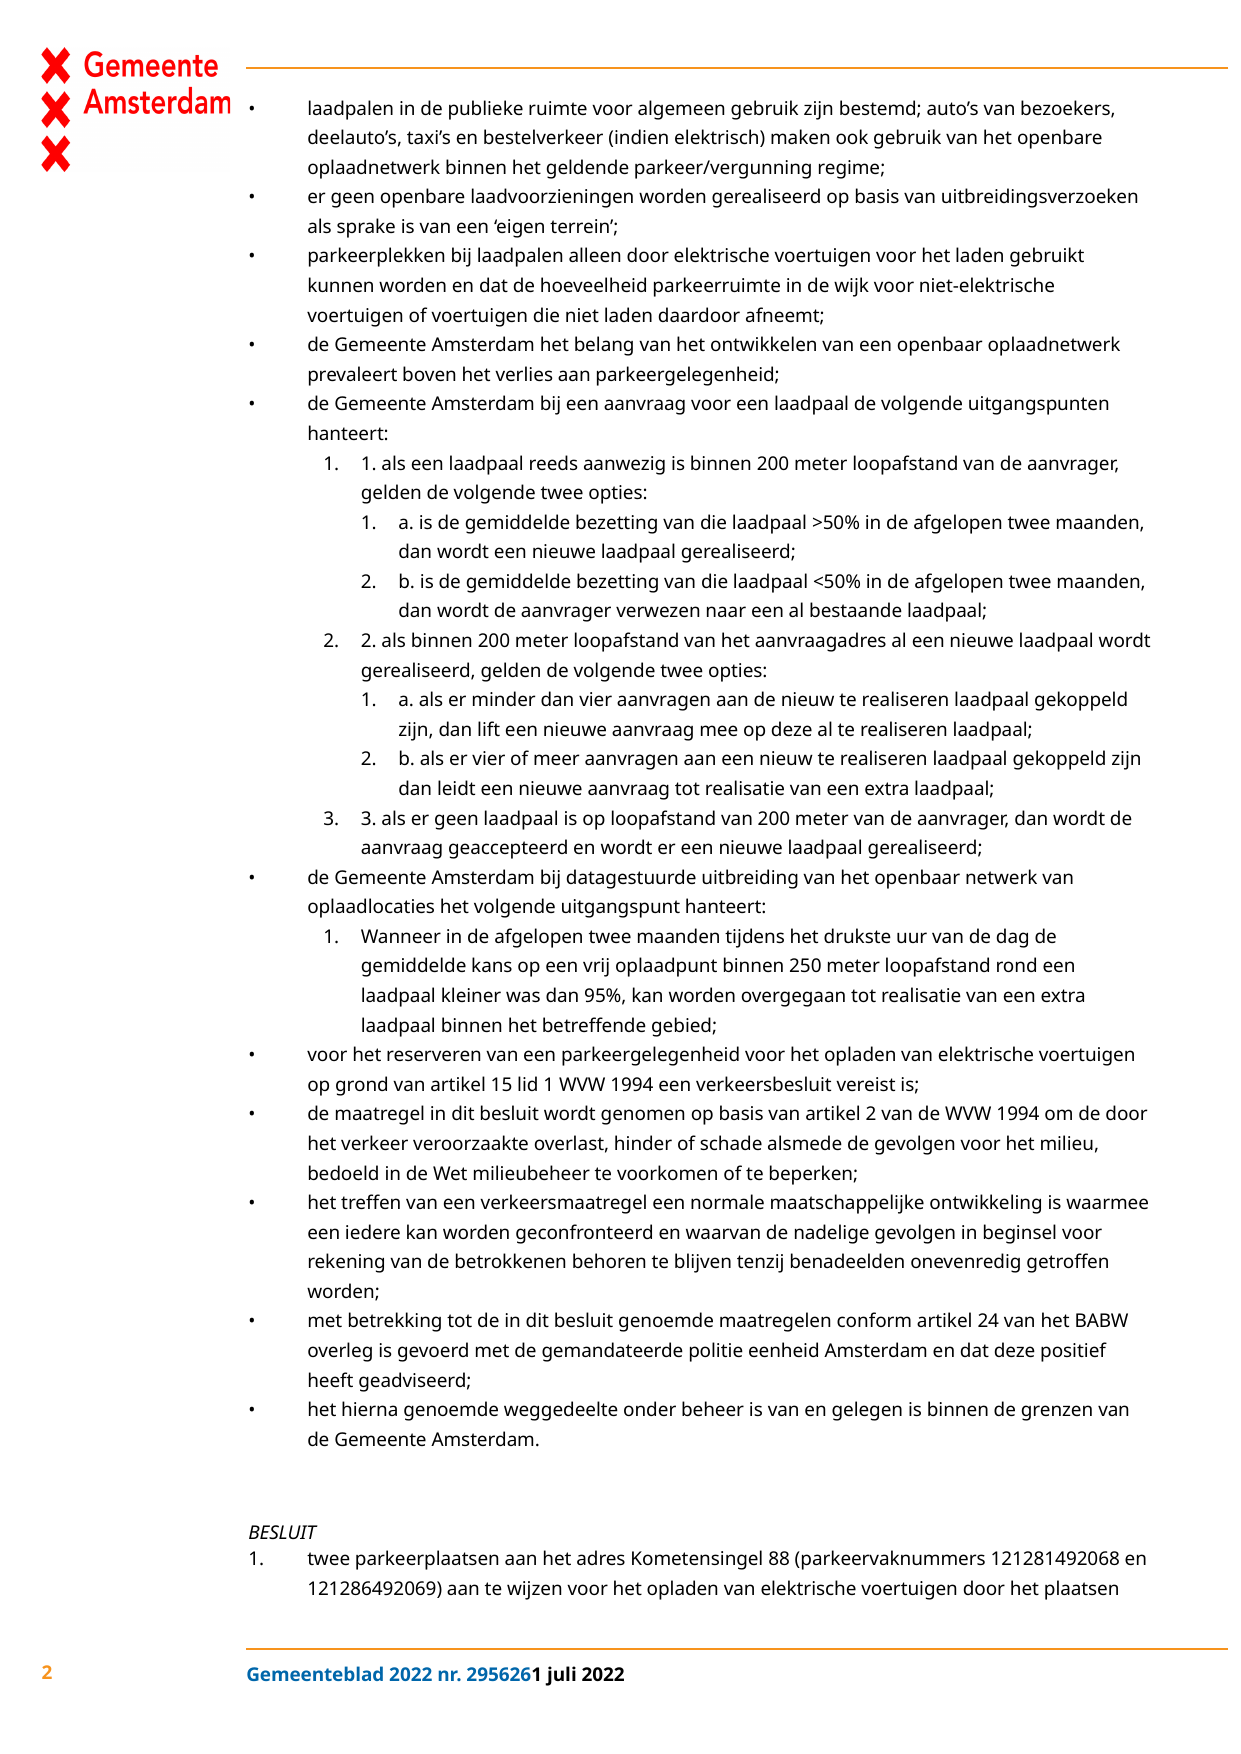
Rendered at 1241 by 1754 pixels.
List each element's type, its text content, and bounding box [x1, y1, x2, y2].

list 1. als een laadpaal reeds aanwezig is binnen 200 meter loopafstand van de aanvrager, gelden de volgende twee opties: [323, 450, 1152, 505]
list de Gemeente Amsterdam bij datagestuurde uitbreiding van het openbaar netwerk van oplaadlocaties het volgende uitgangspunt hanteert: [248, 864, 1152, 919]
list 2. als binnen 200 meter loopafstand van het aanvraagadres al een nieuwe laadpaal wordt gerealiseerd, gelden de volgende twee opties: [323, 627, 1152, 683]
list b. als er vier of meer aanvragen aan een nieuw te realiseren laadpaal gekoppeld zijn dan leidt een nieuwe aanvraag tot realisatie van een extra laadpaal; [361, 746, 1152, 801]
list met betrekking tot de in dit besluit genoemde maatregelen conform artikel 24 van het BABW overleg is gevoerd met de gemandateerde politie eenheid Amsterdam en dat deze positief heeft geadviseerd; [248, 1308, 1152, 1393]
list de maatregel in dit besluit wordt genomen op basis van artikel 2 van de WVW 1994 om de door het verkeer veroorzaakte overlast, hinder of schade alsmede de gevolgen voor het milieu, bedoeld in de Wet milieubeheer te voorkomen of te beperken; [248, 1101, 1152, 1186]
list twee parkeerplaatsen aan het adres Kometensingel 88 (parkeervaknummers 121281492068 en 121286492069) aan te wijzen voor het opladen van elektrische voertuigen door het plaatsen [248, 1545, 1152, 1601]
list het hierna genoemde weggedeelte onder beheer is van en gelegen is binnen de grenzen van de Gemeente Amsterdam. [248, 1396, 1152, 1452]
list het treffen van een verkeersmaatregel een normale maatschappelijke ontwikkeling is waarmee een iedere kan worden geconfronteerd en waarvan de nadelige gevolgen in beginsel voor rekening van de betrokkenen behoren te blijven tenzij benadeelden onevenredig getroffen worden; [248, 1189, 1152, 1304]
list Wanneer in de afgelopen twee maanden tijdens het drukste uur van de dag de gemiddelde kans op een vrij oplaadpunt binnen 250 meter loopafstand rond een laadpaal kleiner was dan 95%, kan worden overgegaan tot realisatie van een extra laadpaal binnen het betreffende gebied; [323, 923, 1152, 1038]
list laadpalen in de publieke ruimte voor algemeen gebruik zijn bestemd; auto’s van bezoekers, deelauto’s, taxi’s en bestelverkeer (indien elektrisch) maken ook gebruik van het openbare oplaadnetwerk binnen het geldende parkeer/vergunning regime; [248, 95, 1152, 180]
list de Gemeente Amsterdam bij een aanvraag voor een laadpaal de volgende uitgangspunten hanteert: [248, 391, 1152, 446]
list a. als er minder dan vier aanvragen aan de nieuw te realiseren laadpaal gekoppeld zijn, dan lift een nieuwe aanvraag mee op deze al te realiseren laadpaal; [361, 686, 1152, 742]
list a. is de gemiddelde bezetting van die laadpaal >50% in de afgelopen twee maanden, dan wordt een nieuwe laadpaal gerealiseerd; [361, 509, 1152, 564]
list b. is de gemiddelde bezetting van die laadpaal <50% in de afgelopen twee maanden, dan wordt de aanvrager verwezen naar een al bestaande laadpaal; [361, 568, 1152, 623]
list 3. als er geen laadpaal is op loopafstand van 200 meter van de aanvrager, dan wordt de aanvraag geaccepteerd en wordt er een nieuwe laadpaal gerealiseerd; [323, 805, 1152, 860]
list parkeerplekken bij laadpalen alleen door elektrische voertuigen voor het laden gebruikt kunnen worden en dat de hoeveelheid parkeerruimte in de wijk voor niet-elektrische voertuigen of voertuigen die niet laden daardoor afneemt; [248, 243, 1152, 328]
list voor het reserveren van een parkeergelegenheid voor het opladen van elektrische voertuigen op grond van artikel 15 lid 1 WVW 1994 een verkeersbesluit vereist is; [248, 1041, 1152, 1097]
list de Gemeente Amsterdam het belang van het ontwikkelen van een openbaar oplaadnetwerk prevaleert boven het verlies aan parkeergelegenheid; [248, 331, 1152, 387]
list er geen openbare laadvoorzieningen worden gerealiseerd op basis van uitbreidingsverzoeken als sprake is van een ‘eigen terrein’; [248, 183, 1152, 239]
picture [41, 47, 231, 172]
text BESLUIT [248, 1519, 1152, 1545]
